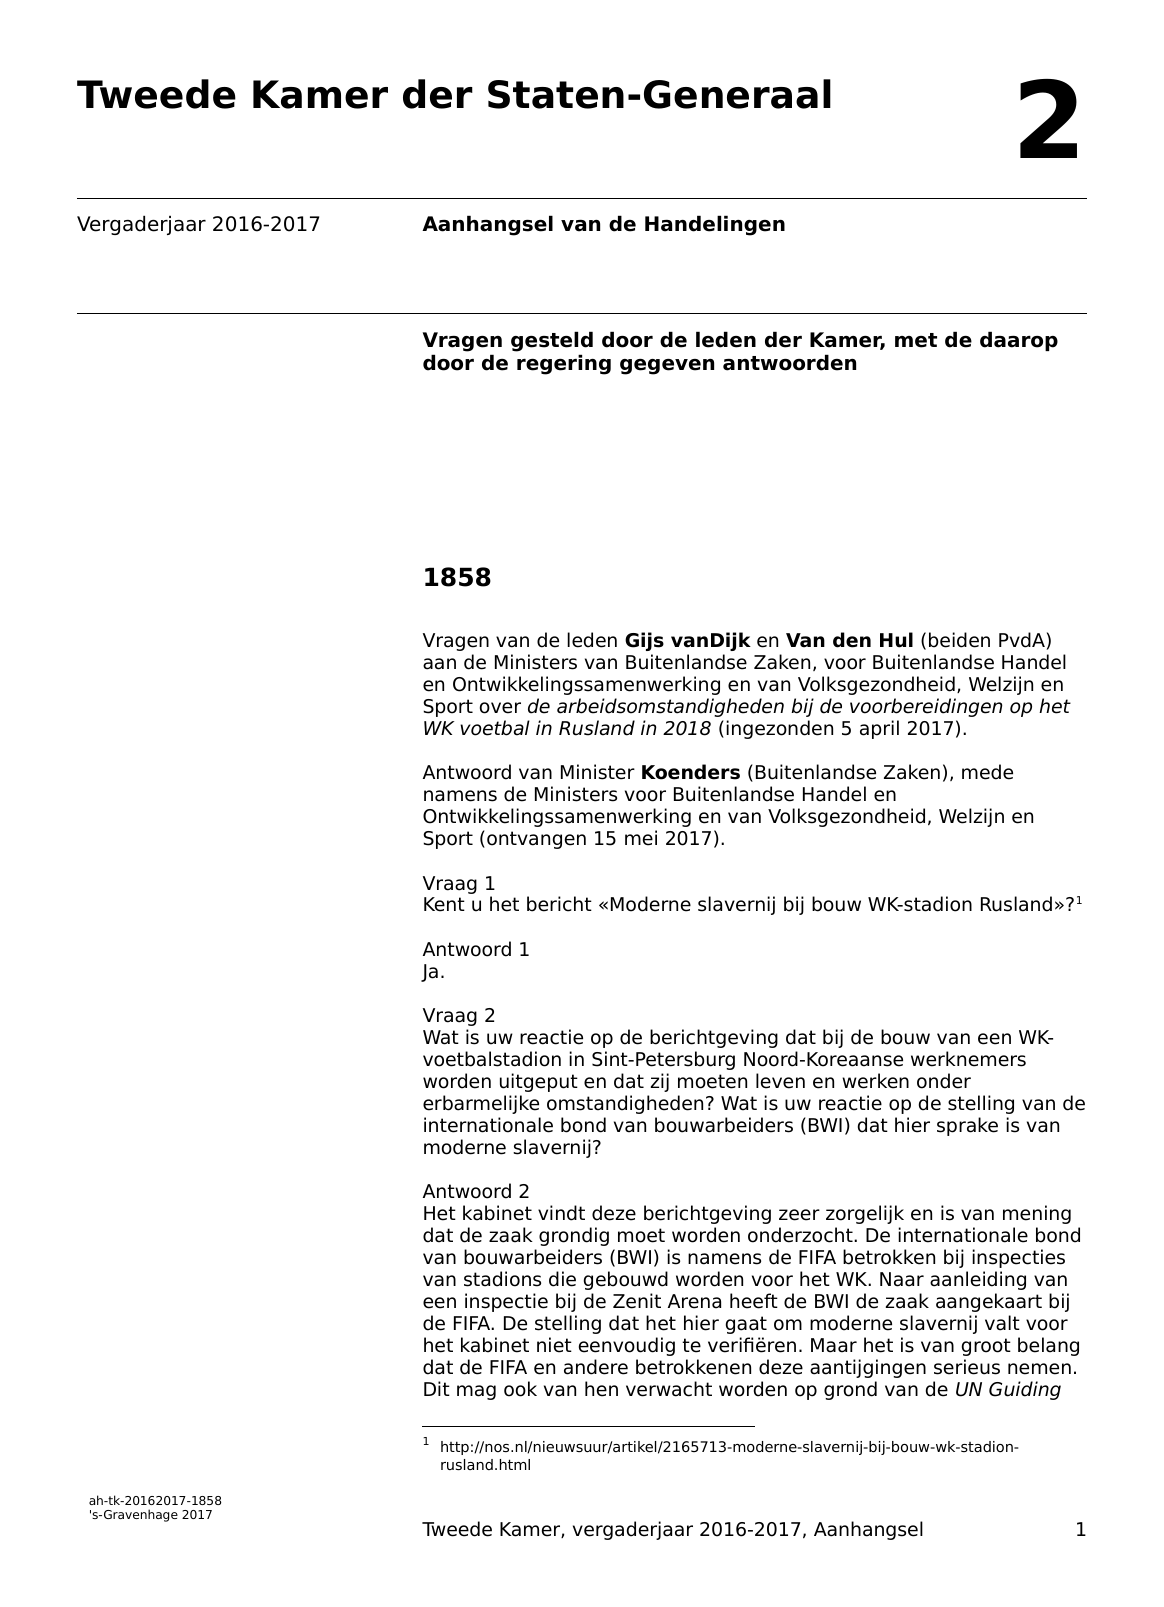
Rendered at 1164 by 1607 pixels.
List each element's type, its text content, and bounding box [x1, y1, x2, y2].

text Vragen van de leden Gijs vanDijk en Van den Hul (beiden PvdA) aan de Ministers van Buitenlandse Zaken, voor Buitenlandse Handel en Ontwikkelingssamenwerking en van Volksgezondheid, Welzijn en Sport over de arbeidsomstandigheden bij de voorbereidingen op het WK voetbal in Rusland in 2018 (ingezonden 5 april 2017). [422, 630, 1087, 740]
text Wat is uw reactie op de berichtgeving dat bij de bouw van een WK-voetbalstadion in Sint-Petersburg Noord-Koreaanse werknemers worden uitgeput en dat zij moeten leven en werken onder erbarmelijke omstandigheden? Wat is uw reactie op de stelling van de internationale bond van bouwarbeiders (BWI) dat hier sprake is van moderne slavernij? [422, 1027, 1087, 1158]
table_header 2 [886, 59, 1087, 198]
text Antwoord 2 [422, 1181, 1087, 1203]
text Vraag 2 [422, 1005, 1087, 1027]
text Vraag 1 [422, 872, 1087, 894]
table_cell Aanhangsel van de Handelingen [422, 199, 1087, 313]
text Antwoord 1 [422, 938, 1087, 961]
text Kent u het bericht «Moderne slavernij bij bouw WK-stadion Rusland»? [422, 894, 1087, 916]
table_cell [77, 314, 422, 375]
text Antwoord van Minister Koenders (Buitenlandse Zaken), mede namens de Ministers voor Buitenlandse Handel en Ontwikkelingssamenwerking en van Volksgezondheid, Welzijn en Sport (ontvangen 15 mei 2017). [422, 762, 1087, 850]
text 's-Gravenhage 2017 [88, 1508, 323, 1522]
text http://nos.nl/nieuwsuur/artikel/2165713-moderne-slavernij-bij-bouw-wk-stadion-rusland.html [422, 1435, 1087, 1474]
table_header Tweede Kamer der Staten-Generaal [77, 59, 886, 198]
text Het kabinet vindt deze berichtgeving zeer zorgelijk en is van mening dat de zaak grondig moet worden onderzocht. De internationale bond van bouwarbeiders (BWI) is namens de FIFA betrokken bij inspecties van stadions die gebouwd worden voor het WK. Naar aanleiding van een inspectie bij de Zenit Arena heeft de BWI de zaak aangekaart bij de FIFA. De stelling dat het hier gaat om moderne slavernij valt voor het kabinet niet eenvoudig te verifiëren. Maar het is van groot belang dat de FIFA en andere betrokkenen deze aantijgingen serieus nemen. Dit mag ook van hen verwacht worden op grond van de UN Guiding [422, 1203, 1087, 1401]
table_cell Vergaderjaar 2016-2017 [77, 199, 422, 313]
table_cell Vragen gesteld door de leden der Kamer, met de daarop door de regering gegeven antwoorden [422, 314, 1087, 375]
text 1858 [422, 563, 1087, 592]
text Ja. [422, 961, 1087, 982]
text ah-tk-20162017-1858 [88, 1494, 323, 1508]
